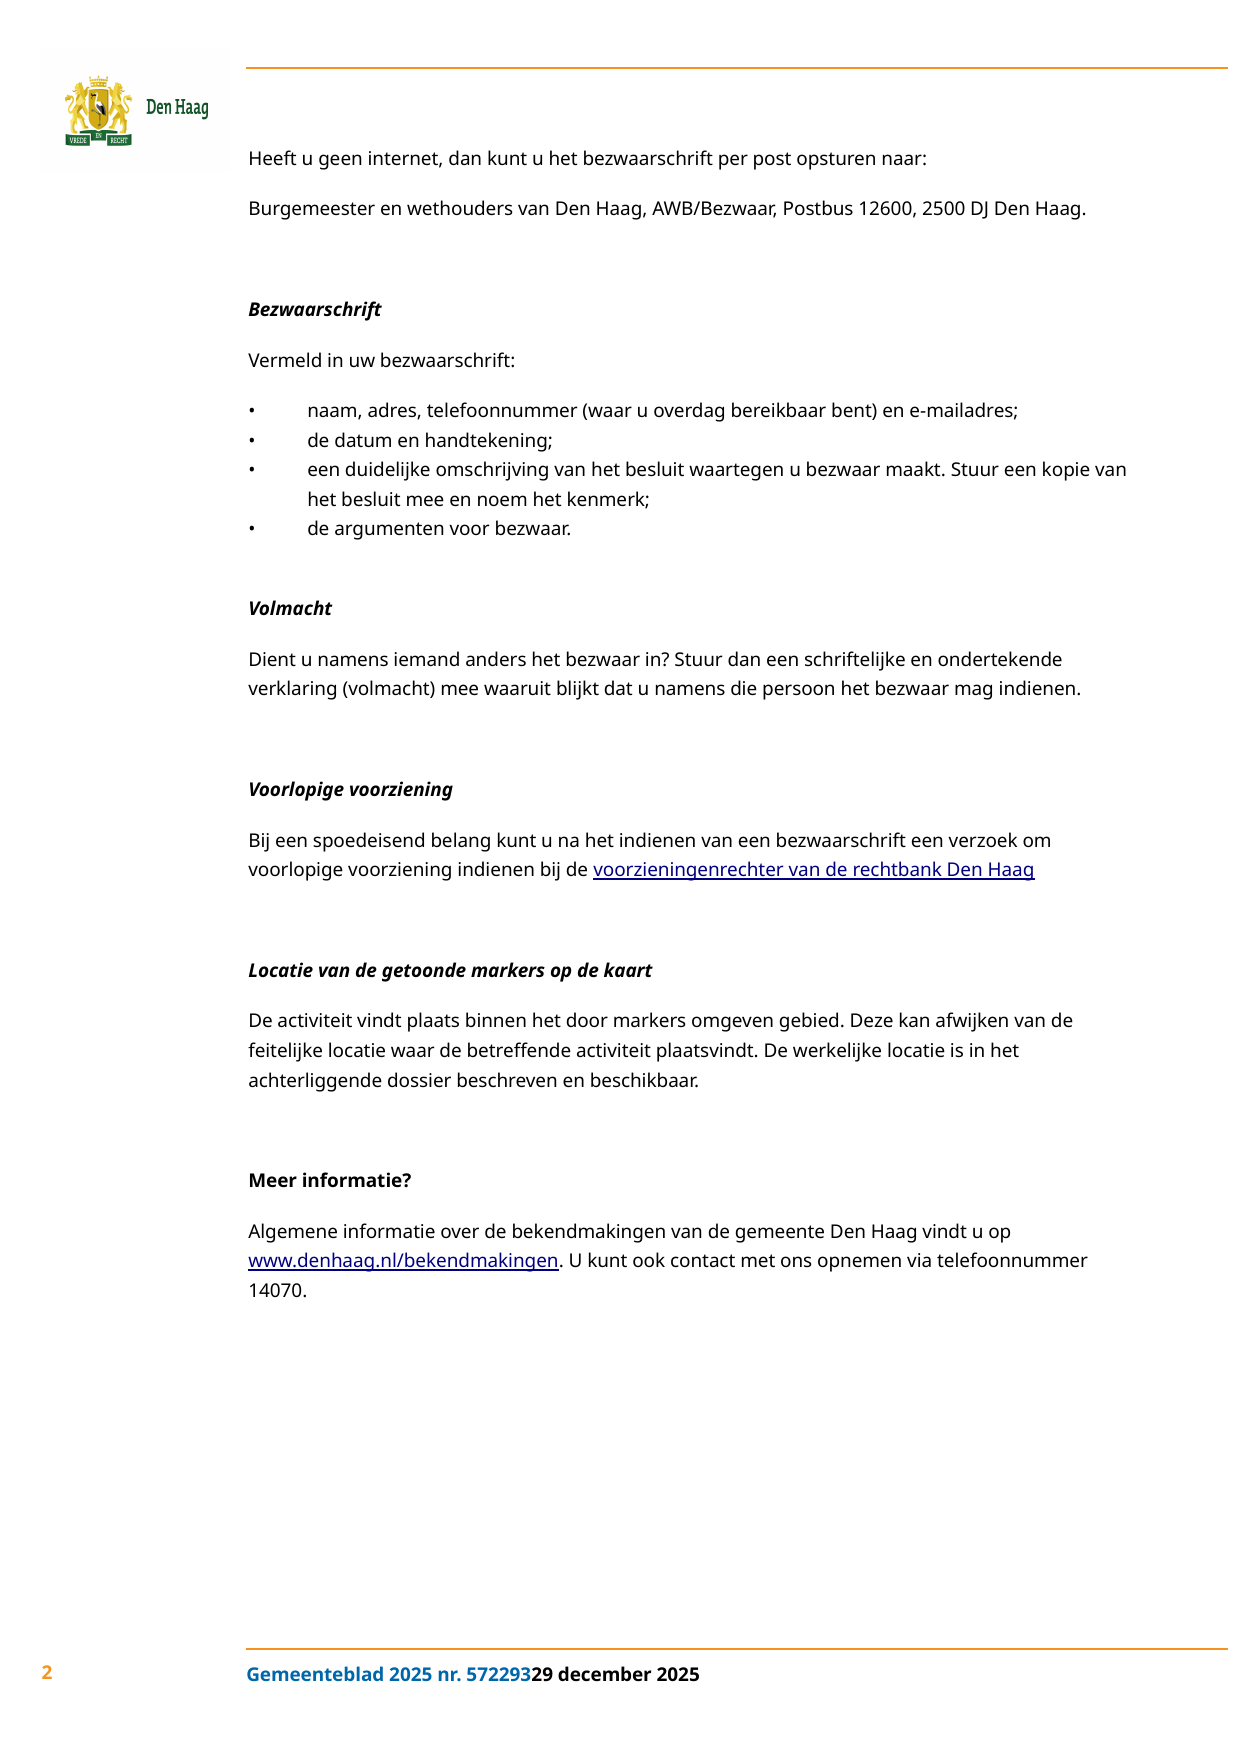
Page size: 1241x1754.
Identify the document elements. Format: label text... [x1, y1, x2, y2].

text De activiteit vindt plaats binnen het door markers omgeven gebied. Deze kan afwijken van de feitelijke locatie waar de betreffende activiteit plaatsvindt. De werkelijke locatie is in het achterliggende dossier beschreven en beschikbaar. [248, 1008, 1152, 1093]
list de argumenten voor bezwaar. [248, 516, 1152, 541]
text Vermeld in uw bezwaarschrift: [248, 347, 1152, 373]
text Volmacht [248, 596, 1152, 621]
text Bezwaarschrift [248, 296, 1152, 322]
text Algemene informatie over de bekendmakingen van de gemeente Den Haag vindt u op www.denhaag.nl/bekendmakingen. U kunt ook contact met ons opnemen via telefoonnummer 14070. [248, 1218, 1152, 1303]
text Voorlopige voorziening [248, 776, 1152, 802]
list een duidelijke omschrijving van het besluit waartegen u bezwaar maakt. Stuur een kopie van het besluit mee en noem het kenmerk; [248, 456, 1152, 512]
picture [41, 47, 231, 172]
text Meer informatie? [248, 1168, 1152, 1193]
text Heeft u geen internet, dan kunt u het bezwaarschrift per post opsturen naar: [248, 145, 1152, 171]
list de datum en handtekening; [248, 427, 1152, 453]
text Locatie van de getoonde markers op de kaart [248, 957, 1152, 983]
text Dient u namens iemand anders het bezwaar in? Stuur dan een schriftelijke en ondertekende verklaring (volmacht) mee waaruit blijkt dat u namens die persoon het bezwaar mag indienen. [248, 646, 1152, 701]
list naam, adres, telefoonnummer (waar u overdag bereikbaar bent) en e-mailadres; [248, 397, 1152, 423]
text Bij een spoedeisend belang kunt u na het indienen van een bezwaarschrift een verzoek om voorlopige voorziening indienen bij de voorzieningenrechter van de rechtbank Den Haag [248, 827, 1152, 882]
text Burgemeester en wethouders van Den Haag, AWB/Bezwaar, Postbus 12600, 2500 DJ Den Haag. [248, 196, 1152, 221]
